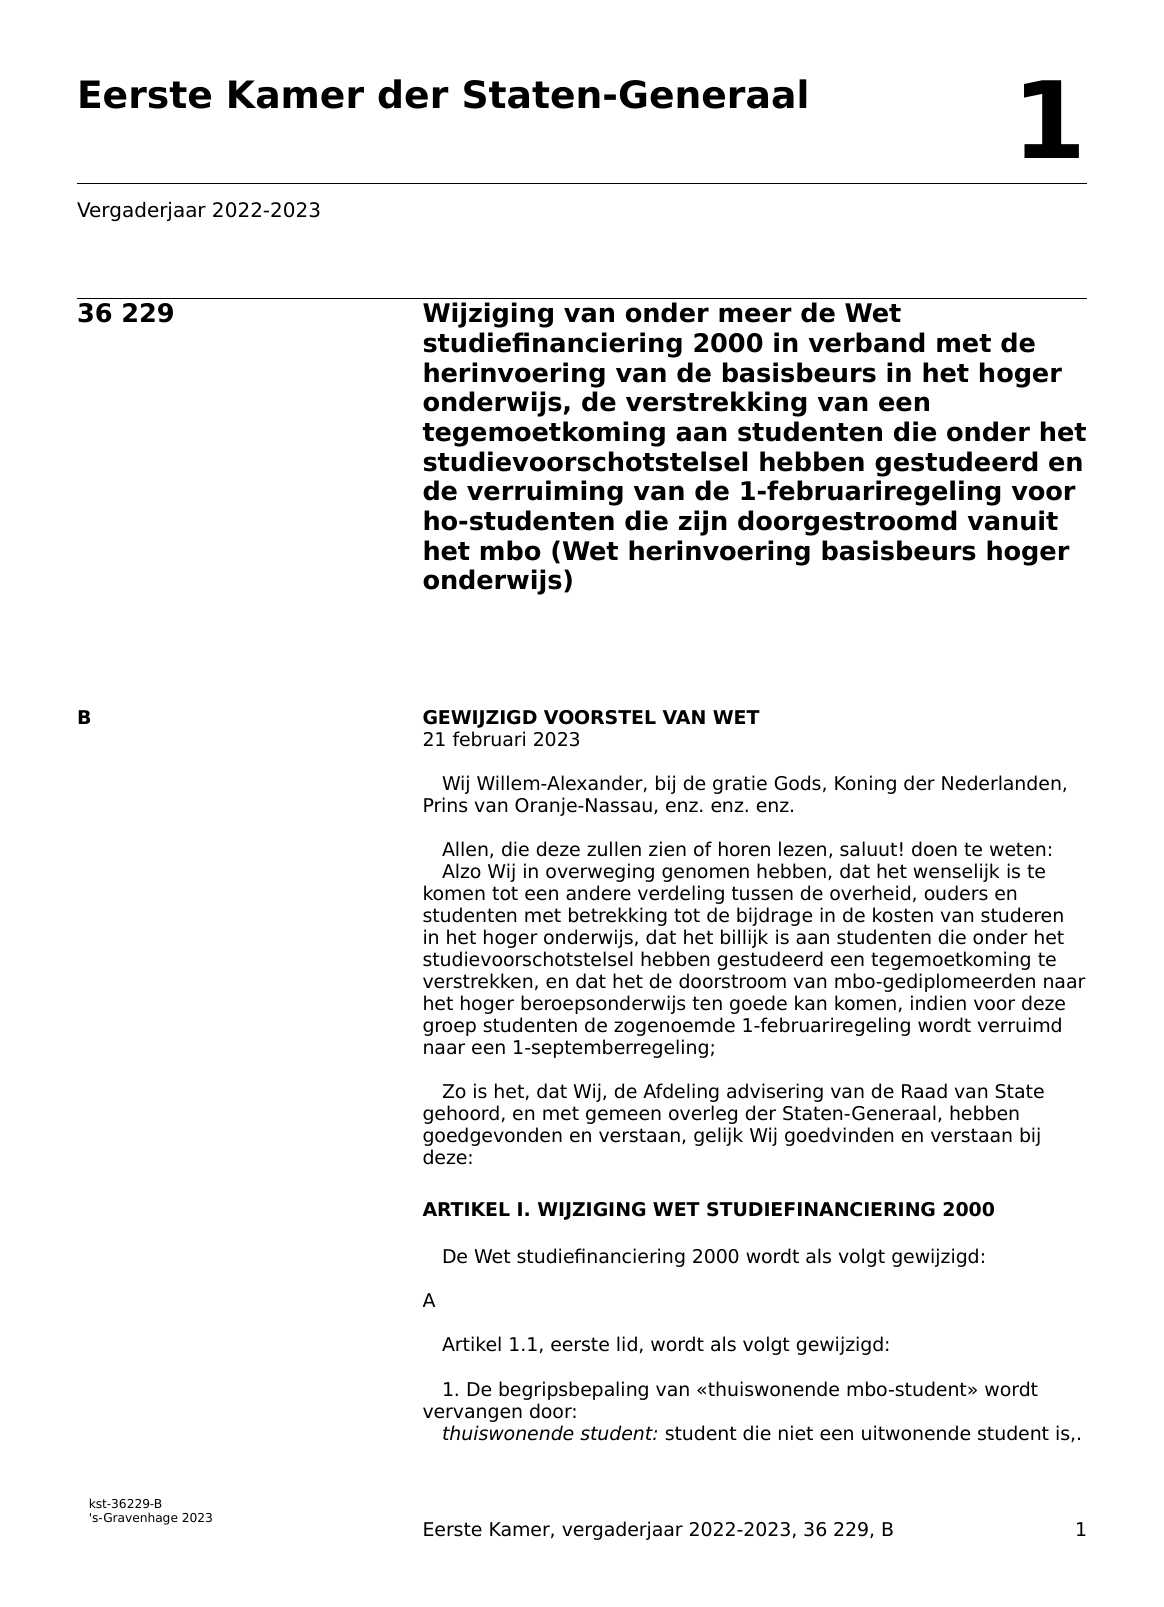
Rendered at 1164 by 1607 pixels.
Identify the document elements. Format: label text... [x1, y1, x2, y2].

text A [422, 1290, 1087, 1312]
text 's-Gravenhage 2023 [88, 1511, 323, 1525]
text Zo is het, dat Wij, de Afdeling advisering van de Raad van State gehoord, en met gemeen overleg der Staten-Generaal, hebben goedgevonden en verstaan, gelijk Wij goedvinden en verstaan bij deze: [422, 1081, 1087, 1169]
text thuiswonende student: student die niet een uitwonende student is,. [422, 1422, 1087, 1444]
text Allen, die deze zullen zien of horen lezen, saluut! doen te weten: [422, 839, 1087, 861]
table_cell Vergaderjaar 2022-2023 [77, 184, 1087, 298]
text Artikel 1.1, eerste lid, wordt als volgt gewijzigd: [422, 1334, 1087, 1356]
text Alzo Wij in overweging genomen hebben, dat het wenselijk is te komen tot een andere verdeling tussen de overheid, ouders en studenten met betrekking tot de bijdrage in de kosten van studeren in het hoger onderwijs, dat het billijk is aan studenten die onder het studievoorschotstelsel hebben gestudeerd een tegemoetkoming te verstrekken, en dat het de doorstroom van mbo-gediplomeerden naar het hoger beroepsonderwijs ten goede kan komen, indien voor deze groep studenten de zogenoemde 1-februariregeling wordt verruimd naar een 1-septemberregeling; [422, 861, 1087, 1059]
text kst-36229-B [88, 1497, 323, 1511]
text Wij Willem-Alexander, bij de gratie Gods, Koning der Nederlanden, Prins van Oranje-Nassau, enz. enz. enz. [422, 773, 1087, 817]
text 1. De begripsbepaling van «thuiswonende mbo-student» wordt vervangen door: [422, 1378, 1087, 1422]
subtitle 36 229 Wijziging van onder meer de Wet studiefinanciering 2000 in verband met de herinvoering van de basisbeurs in het hoger onderwijs, de verstrekking van een tegemoetkoming aan studenten die onder het studievoorschotstelsel hebben gestudeerd en de verruiming van de 1-februariregeling voor ho-studenten die zijn doorgestroomd vanuit het mbo (Wet herinvoering basisbeurs hoger onderwijs) [77, 299, 1087, 596]
table_header Eerste Kamer der Staten-Generaal [77, 59, 886, 183]
subtitle ARTIKEL I. WIJZIGING WET STUDIEFINANCIERING 2000 [422, 1199, 1087, 1221]
table_header 1 [886, 59, 1087, 183]
text 21 februari 2023 [422, 729, 1087, 751]
subtitle B GEWIJZIGD VOORSTEL VAN WET [77, 707, 1087, 729]
text De Wet studiefinanciering 2000 wordt als volgt gewijzigd: [422, 1246, 1087, 1268]
